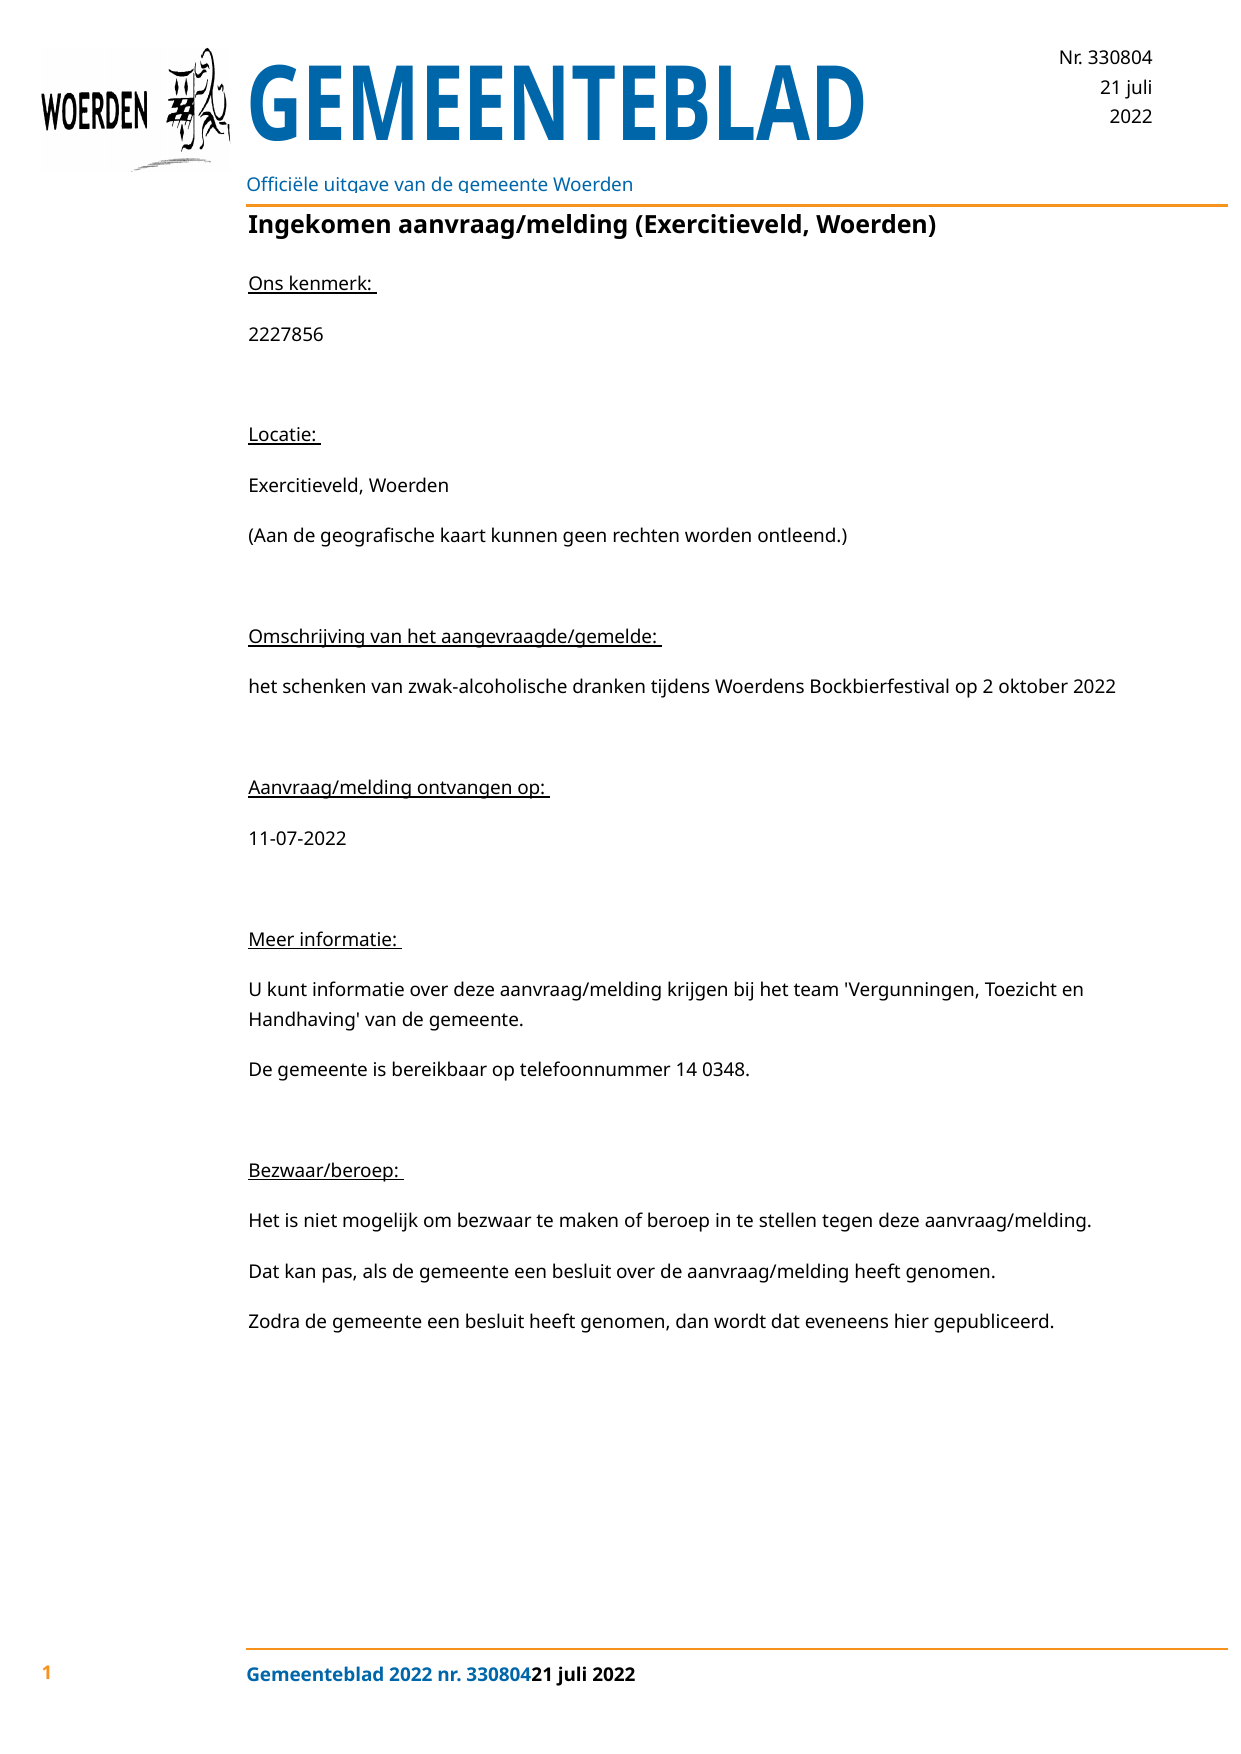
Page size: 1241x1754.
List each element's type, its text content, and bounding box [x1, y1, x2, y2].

text (Aan de geografische kaart kunnen geen rechten worden ontleend.) [248, 522, 1152, 548]
text het schenken van zwak-alcoholische dranken tijdens Woerdens Bockbierfestival op 2 oktober 2022 [248, 674, 1152, 699]
text 11-07-2022 [248, 825, 1152, 851]
text Dat kan pas, als de gemeente een besluit over de aanvraag/melding heeft genomen. [248, 1258, 1152, 1283]
text Ons kenmerk: [248, 270, 1152, 296]
text Bezwaar/beroep: [248, 1157, 1152, 1183]
text De gemeente is bereikbaar op telefoonnummer 14 0348. [248, 1056, 1152, 1082]
text Het is niet mogelijk om bezwaar te maken of beroep in te stellen tegen deze aanvraag/melding. [248, 1207, 1152, 1233]
text Omschrijving van het aangevraagde/gemelde: [248, 623, 1152, 649]
text Meer informatie: [248, 926, 1152, 951]
text Zodra de gemeente een besluit heeft genomen, dan wordt dat eveneens hier gepubliceerd. [248, 1308, 1152, 1334]
picture [41, 47, 231, 172]
text Exercitieveld, Woerden [248, 472, 1152, 498]
text U kunt informatie over deze aanvraag/melding krijgen bij het team 'Vergunningen, Toezicht en Handhaving' van de gemeente. [248, 976, 1152, 1031]
text Ingekomen aanvraag/melding (Exercitieveld, Woerden) [248, 207, 1152, 241]
text 2227856 [248, 321, 1152, 346]
text Aanvraag/melding ontvangen op: [248, 774, 1152, 800]
text Locatie: [248, 422, 1152, 447]
